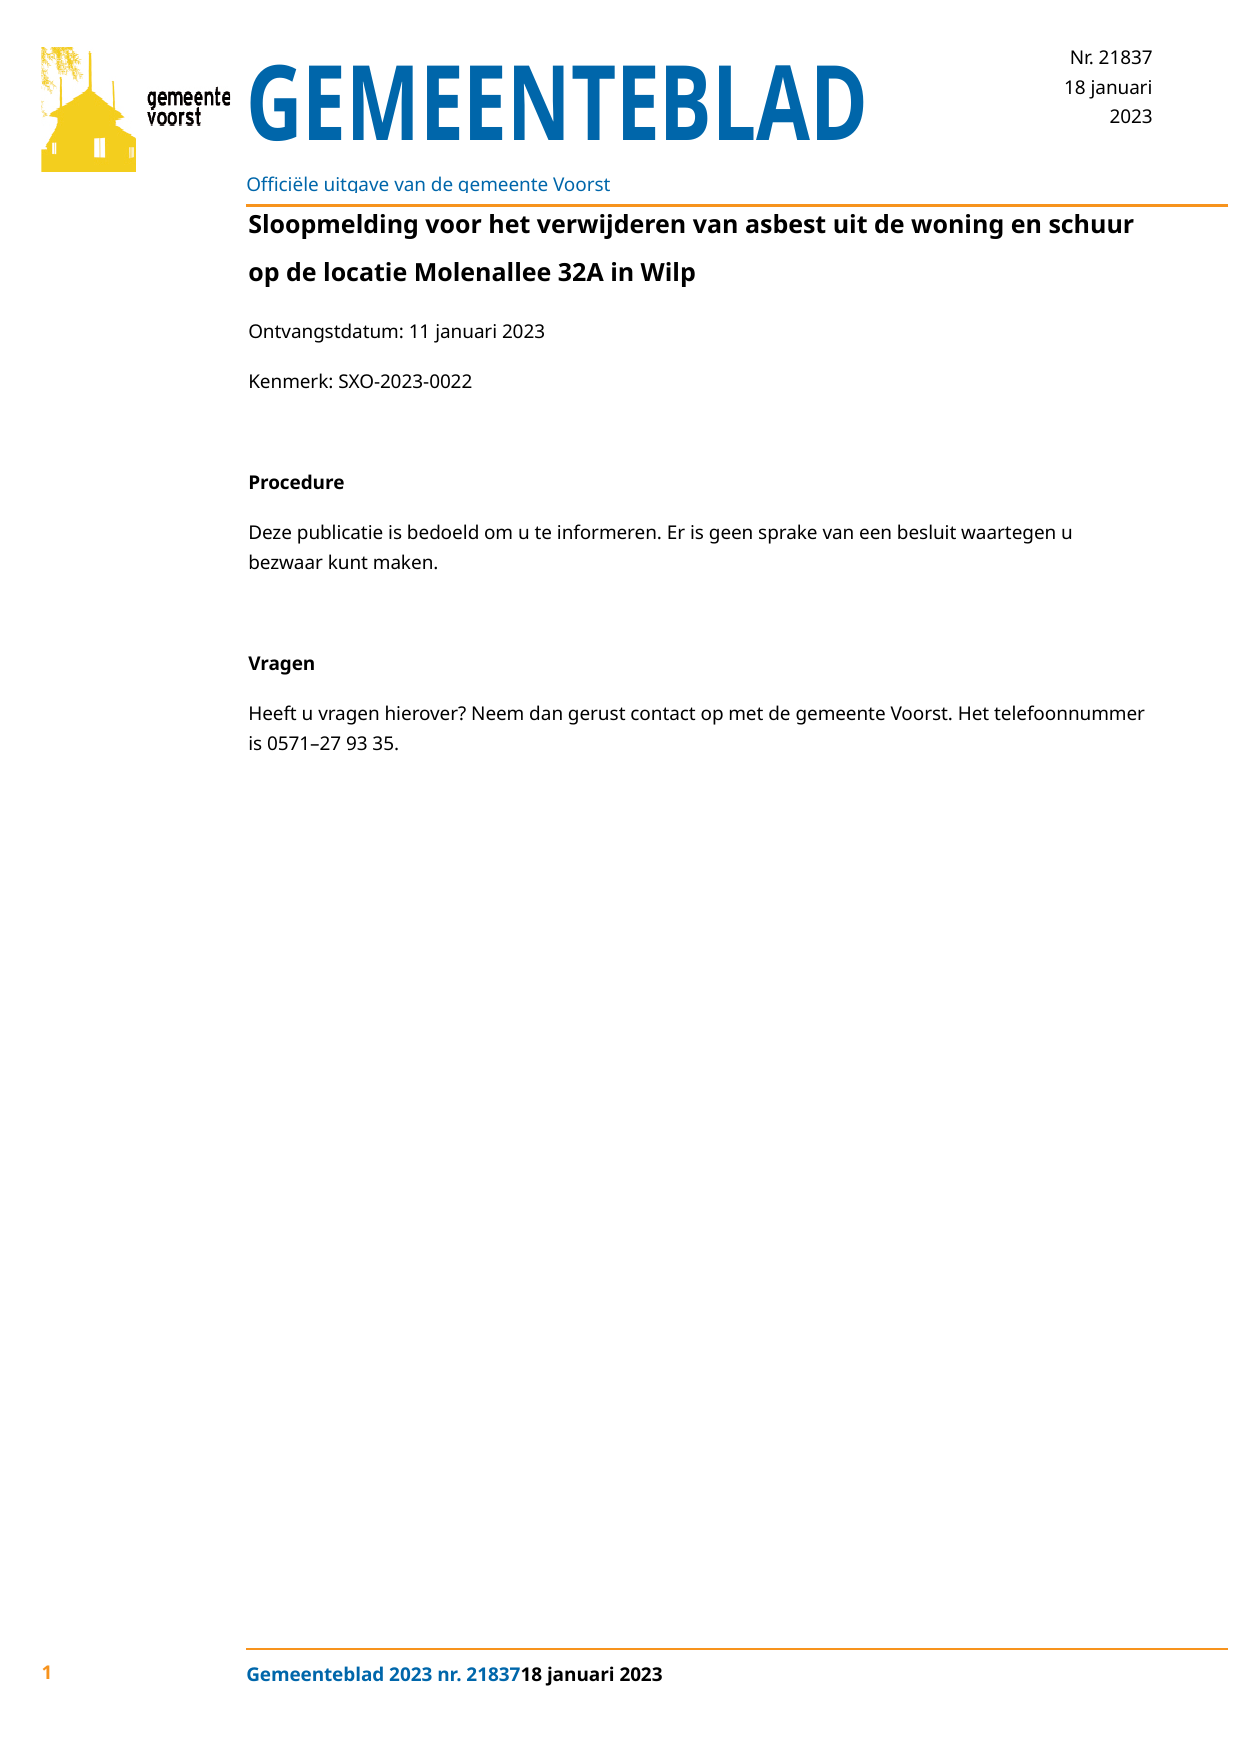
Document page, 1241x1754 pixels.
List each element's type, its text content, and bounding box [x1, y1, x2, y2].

text Heeft u vragen hierover? Neem dan gerust contact op met de gemeente Voorst. Het telefoonnummer is 0571–27 93 35. [248, 700, 1152, 756]
text Deze publicatie is bedoeld om u te informeren. Er is geen sprake van een besluit waartegen u bezwaar kunt maken. [248, 519, 1152, 575]
picture [41, 47, 231, 172]
text Vragen [248, 650, 1152, 676]
text Sloopmelding voor het verwijderen van asbest uit de woning en schuur op de locatie Molenallee 32A in Wilp [248, 207, 1152, 288]
text Kenmerk: SXO-2023-0022 [248, 368, 1152, 394]
text Procedure [248, 469, 1152, 495]
text Ontvangstdatum: 11 januari 2023 [248, 318, 1152, 344]
